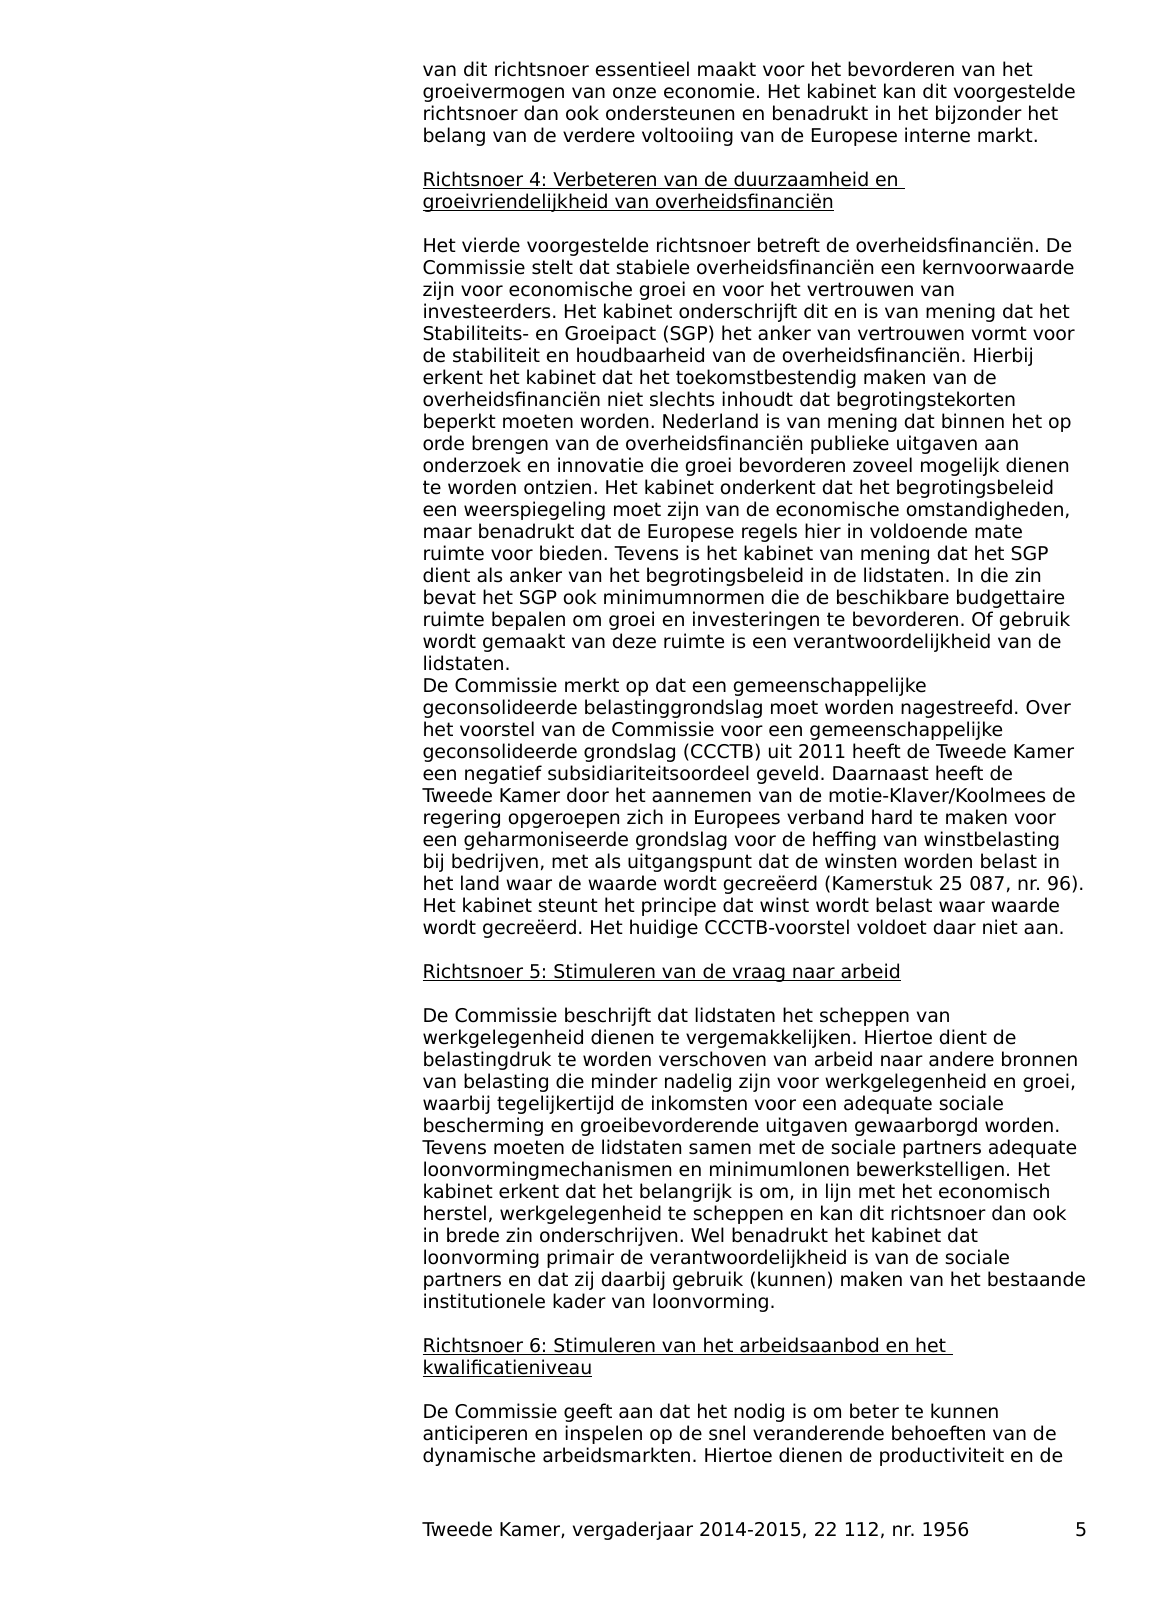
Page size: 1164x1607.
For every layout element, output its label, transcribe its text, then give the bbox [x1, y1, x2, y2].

subtitle Richtsnoer 5: Stimuleren van de vraag naar arbeid [422, 961, 1087, 983]
text De Commissie geeft aan dat het nodig is om beter te kunnen anticiperen en inspelen op de snel veranderende behoeften van de dynamische arbeidsmarkten. Hiertoe dienen de productiviteit en de [422, 1401, 1087, 1467]
text De Commissie merkt op dat een gemeenschappelijke geconsolideerde belastinggrondslag moet worden nagestreefd. Over het voorstel van de Commissie voor een gemeenschappelijke geconsolideerde grondslag (CCCTB) uit 2011 heeft de Tweede Kamer een negatief subsidiariteitsoordeel geveld. Daarnaast heeft de Tweede Kamer door het aannemen van de motie-Klaver/Koolmees de regering opgeroepen zich in Europees verband hard te maken voor een geharmoniseerde grondslag voor de heffing van winstbelasting bij bedrijven, met als uitgangspunt dat de winsten worden belast in het land waar de waarde wordt gecreëerd (Kamerstuk 25 087, nr. 96). Het kabinet steunt het principe dat winst wordt belast waar waarde wordt gecreëerd. Het huidige CCCTB-voorstel voldoet daar niet aan. [422, 675, 1087, 939]
subtitle Richtsnoer 6: Stimuleren van het arbeidsaanbod en het kwalificatieniveau [422, 1335, 1087, 1379]
text Het vierde voorgestelde richtsnoer betreft de overheidsfinanciën. De Commissie stelt dat stabiele overheidsfinanciën een kernvoorwaarde zijn voor economische groei en voor het vertrouwen van investeerders. Het kabinet onderschrijft dit en is van mening dat het Stabiliteits- en Groeipact (SGP) het anker van vertrouwen vormt voor de stabiliteit en houdbaarheid van de overheidsfinanciën. Hierbij erkent het kabinet dat het toekomstbestendig maken van de overheidsfinanciën niet slechts inhoudt dat begrotingstekorten beperkt moeten worden. Nederland is van mening dat binnen het op orde brengen van de overheidsfinanciën publieke uitgaven aan onderzoek en innovatie die groei bevorderen zoveel mogelijk dienen te worden ontzien. Het kabinet onderkent dat het begrotingsbeleid een weerspiegeling moet zijn van de economische omstandigheden, maar benadrukt dat de Europese regels hier in voldoende mate ruimte voor bieden. Tevens is het kabinet van mening dat het SGP dient als anker van het begrotingsbeleid in de lidstaten. In die zin bevat het SGP ook minimumnormen die de beschikbare budgettaire ruimte bepalen om groei en investeringen te bevorderen. Of gebruik wordt gemaakt van deze ruimte is een verantwoordelijkheid van de lidstaten. [422, 235, 1087, 675]
text De Commissie beschrijft dat lidstaten het scheppen van werkgelegenheid dienen te vergemakkelijken. Hiertoe dient de belastingdruk te worden verschoven van arbeid naar andere bronnen van belasting die minder nadelig zijn voor werkgelegenheid en groei, waarbij tegelijkertijd de inkomsten voor een adequate sociale bescherming en groeibevorderende uitgaven gewaarborgd worden. Tevens moeten de lidstaten samen met de sociale partners adequate loonvormingmechanismen en minimumlonen bewerkstelligen. Het kabinet erkent dat het belangrijk is om, in lijn met het economisch herstel, werkgelegenheid te scheppen en kan dit richtsnoer dan ook in brede zin onderschrijven. Wel benadrukt het kabinet dat loonvorming primair de verantwoordelijkheid is van de sociale partners en dat zij daarbij gebruik (kunnen) maken van het bestaande institutionele kader van loonvorming. [422, 1005, 1087, 1313]
text van dit richtsnoer essentieel maakt voor het bevorderen van het groeivermogen van onze economie. Het kabinet kan dit voorgestelde richtsnoer dan ook ondersteunen en benadrukt in het bijzonder het belang van de verdere voltooiing van de Europese interne markt. [422, 59, 1087, 147]
subtitle Richtsnoer 4: Verbeteren van de duurzaamheid en groeivriendelijkheid van overheidsfinanciën [422, 169, 1087, 213]
